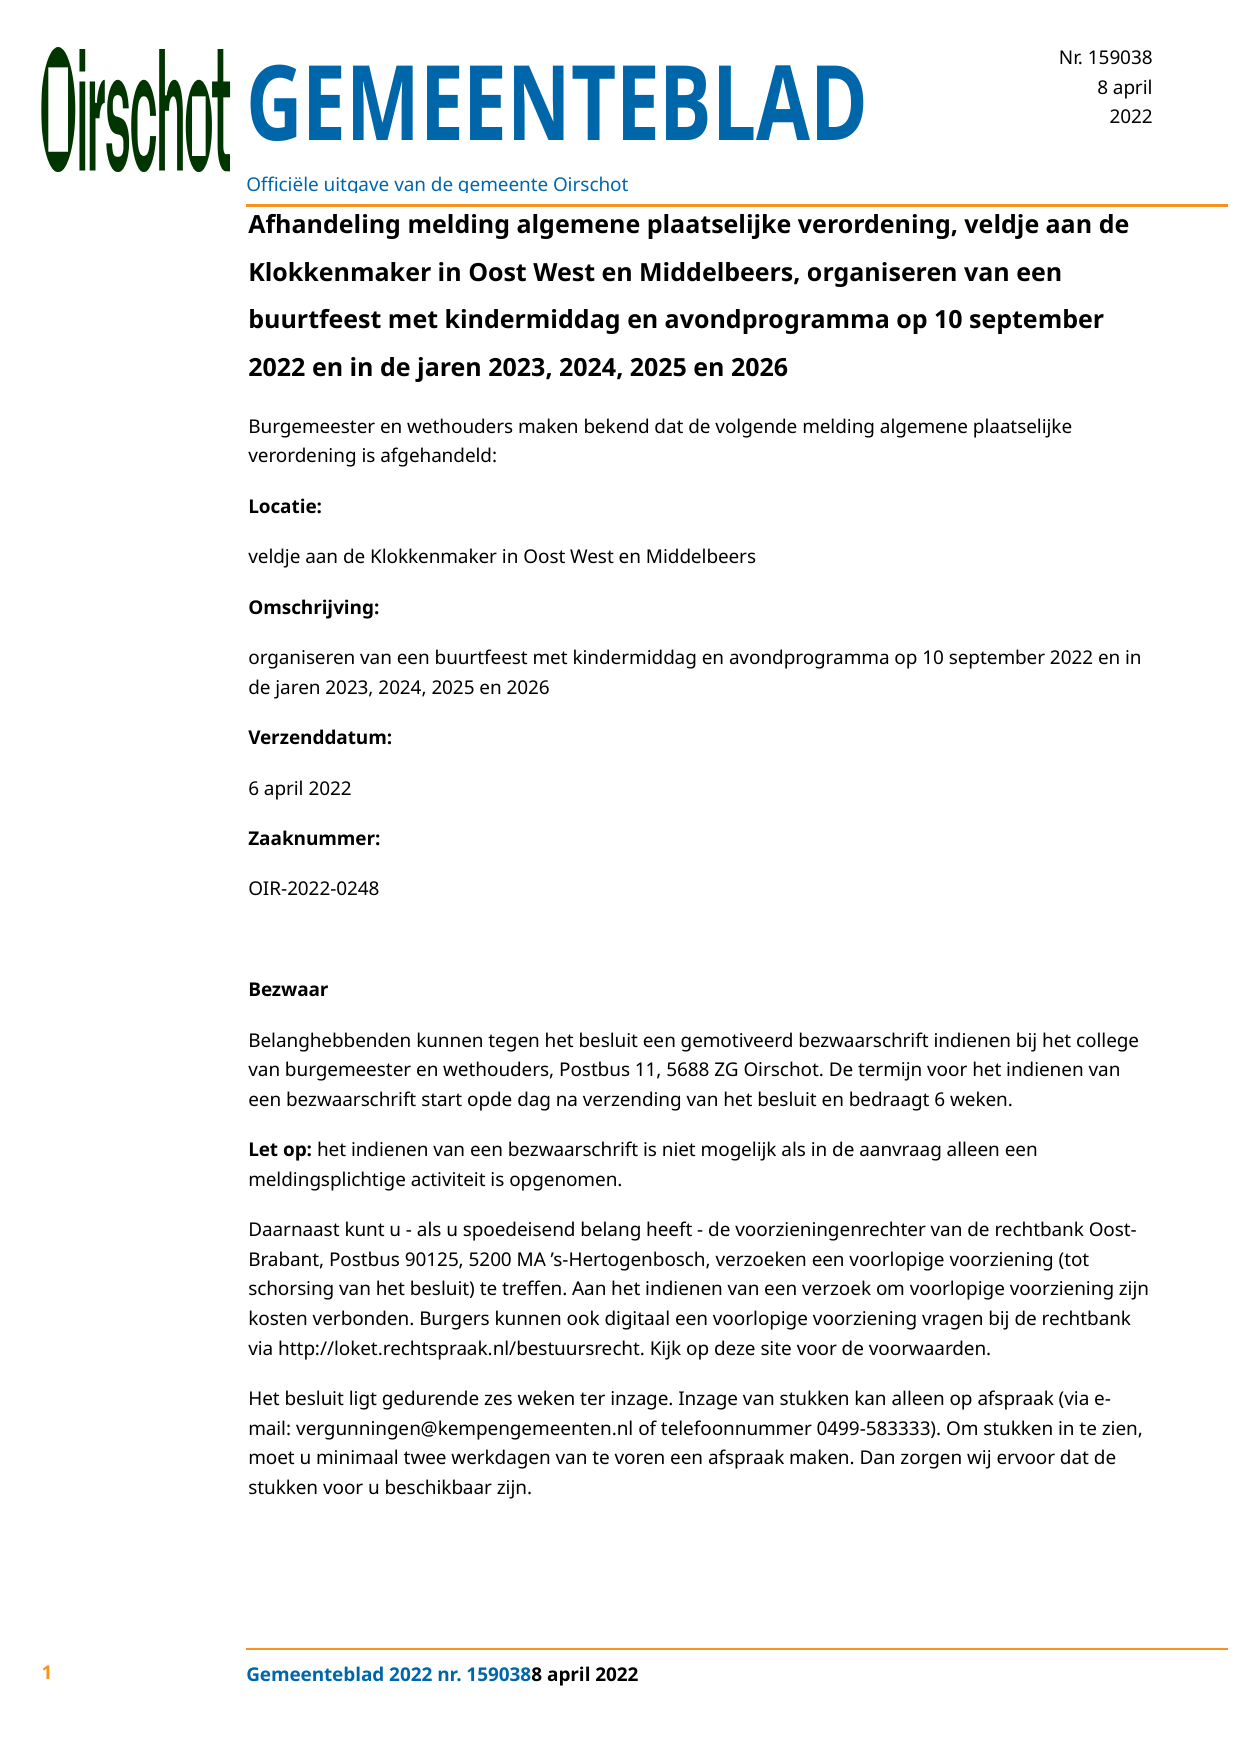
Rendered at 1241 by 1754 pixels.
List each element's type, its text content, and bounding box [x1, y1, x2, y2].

text Burgemeester en wethouders maken bekend dat de volgende melding algemene plaatselijke verordening is afgehandeld: [248, 413, 1152, 468]
text Afhandeling melding algemene plaatselijke verordening, veldje aan de Klokkenmaker in Oost West en Middelbeers, organiseren van een buurtfeest met kindermiddag en avondprogramma op 10 september 2022 en in de jaren 2023, 2024, 2025 en 2026 [248, 207, 1152, 384]
text Het besluit ligt gedurende zes weken ter inzage. Inzage van stukken kan alleen op afspraak (via e-mail: vergunningen@kempengemeenten.nl of telefoonnummer 0499-583333). Om stukken in te zien, moet u minimaal twee werkdagen van te voren een afspraak maken. Dan zorgen wij ervoor dat de stukken voor u beschikbaar zijn. [248, 1385, 1152, 1500]
text Verzenddatum: [248, 724, 1152, 750]
text veldje aan de Klokkenmaker in Oost West en Middelbeers [248, 543, 1152, 569]
text 6 april 2022 [248, 775, 1152, 801]
text Zaaknummer: [248, 825, 1152, 851]
text OIR-2022-0248 [248, 876, 1152, 901]
text Bezwaar [248, 976, 1152, 1002]
text Belanghebbenden kunnen tegen het besluit een gemotiveerd bezwaarschrift indienen bij het college van burgemeester en wethouders, Postbus 11, 5688 ZG Oirschot. De termijn voor het indienen van een bezwaarschrift start opde dag na verzending van het besluit en bedraagt 6 weken. [248, 1027, 1152, 1112]
text organiseren van een buurtfeest met kindermiddag en avondprogramma op 10 september 2022 en in de jaren 2023, 2024, 2025 en 2026 [248, 644, 1152, 700]
text Let op: het indienen van een bezwaarschrift is niet mogelijk als in de aanvraag alleen een meldingsplichtige activiteit is opgenomen. [248, 1136, 1152, 1192]
text Daarnaast kunt u - als u spoedeisend belang heeft - de voorzieningenrechter van de rechtbank Oost-Brabant, Postbus 90125, 5200 MA ’s-Hertogenbosch, verzoeken een voorlopige voorziening (tot schorsing van het besluit) te treffen. Aan het indienen van een verzoek om voorlopige voorziening zijn kosten verbonden. Burgers kunnen ook digitaal een voorlopige voorziening vragen bij de rechtbank via http://loket.rechtspraak.nl/bestuursrecht. Kijk op deze site voor de voorwaarden. [248, 1216, 1152, 1361]
text Locatie: [248, 493, 1152, 519]
text Omschrijving: [248, 594, 1152, 620]
picture [41, 47, 231, 172]
